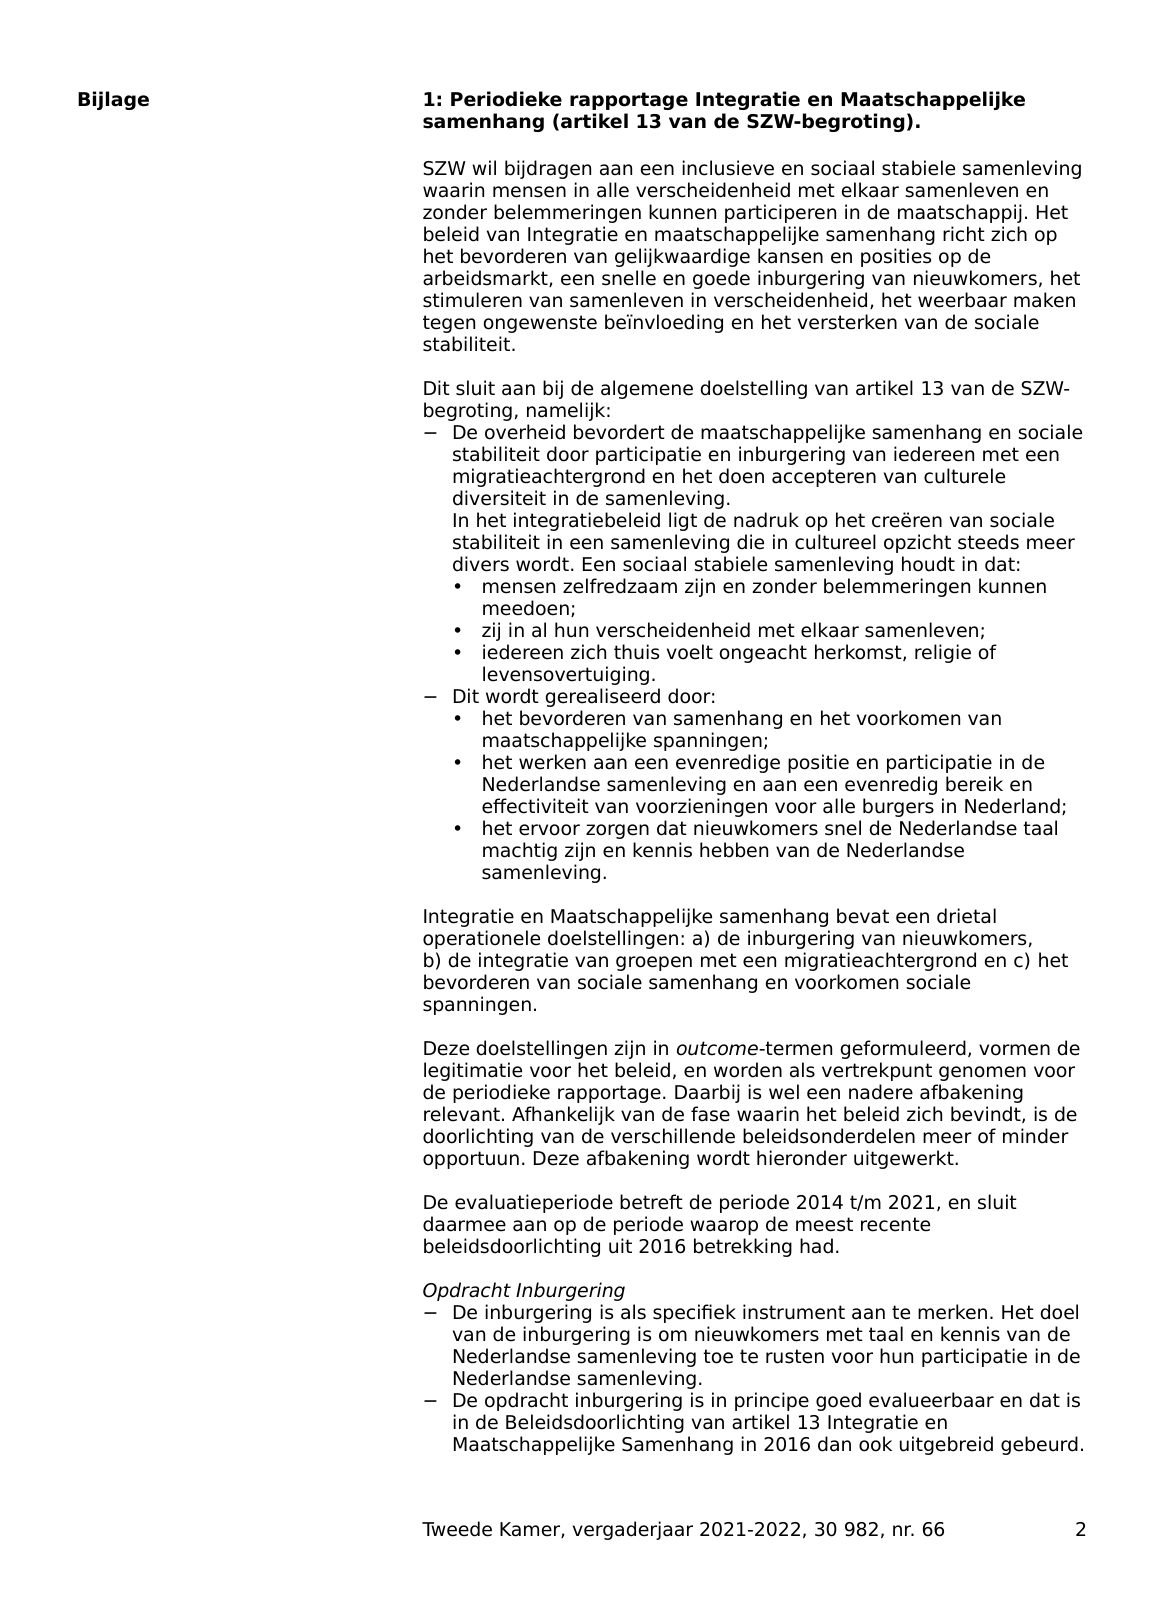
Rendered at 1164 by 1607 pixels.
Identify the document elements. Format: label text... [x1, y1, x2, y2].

text • het bevorderen van samenhang en het voorkomen van maatschappelijke spanningen; [452, 708, 1087, 752]
subtitle Opdracht Inburgering [422, 1280, 1087, 1302]
text • mensen zelfredzaam zijn en zonder belemmeringen kunnen meedoen; [452, 576, 1087, 620]
text • het ervoor zorgen dat nieuwkomers snel de Nederlandse taal machtig zijn en kennis hebben van de Nederlandse samenleving. [452, 818, 1087, 883]
text Deze doelstellingen zijn in outcome-termen geformuleerd, vormen de legitimatie voor het beleid, en worden als vertrekpunt genomen voor de periodieke rapportage. Daarbij is wel een nadere afbakening relevant. Afhankelijk van de fase waarin het beleid zich bevindt, is de doorlichting van de verschillende beleidsonderdelen meer of minder opportuun. Deze afbakening wordt hieronder uitgewerkt. [422, 1038, 1087, 1170]
text − De opdracht inburgering is in principe goed evalueerbaar en dat is in de Beleidsdoorlichting van artikel 13 Integratie en Maatschappelijke Samenhang in 2016 dan ook uitgebreid gebeurd. [422, 1390, 1087, 1456]
text De evaluatieperiode betreft de periode 2014 t/m 2021, en sluit daarmee aan op de periode waarop de meest recente beleidsdoorlichting uit 2016 betrekking had. [422, 1192, 1087, 1258]
subtitle Bijlage 1: Periodieke rapportage Integratie en Maatschappelijke samenhang (artikel 13 van de SZW-begroting). [77, 89, 1087, 133]
text Integratie en Maatschappelijke samenhang bevat een drietal operationele doelstellingen: a) de inburgering van nieuwkomers, b) de integratie van groepen met een migratieachtergrond en c) het bevorderen van sociale samenhang en voorkomen sociale spanningen. [422, 906, 1087, 1016]
text SZW wil bijdragen aan een inclusieve en sociaal stabiele samenleving waarin mensen in alle verscheidenheid met elkaar samenleven en zonder belemmeringen kunnen participeren in de maatschappij. Het beleid van Integratie en maatschappelijke samenhang richt zich op het bevorderen van gelijkwaardige kansen en posities op de arbeidsmarkt, een snelle en goede inburgering van nieuwkomers, het stimuleren van samenleven in verscheidenheid, het weerbaar maken tegen ongewenste beïnvloeding en het versterken van de sociale stabiliteit. [422, 158, 1087, 356]
text Dit sluit aan bij de algemene doelstelling van artikel 13 van de SZW-begroting, namelijk: [422, 378, 1087, 422]
text − De overheid bevordert de maatschappelijke samenhang en sociale stabiliteit door participatie en inburgering van iedereen met een migratieachtergrond en het doen accepteren van culturele diversiteit in de samenleving. [422, 422, 1087, 510]
text • het werken aan een evenredige positie en participatie in de Nederlandse samenleving en aan een evenredig bereik en effectiviteit van voorzieningen voor alle burgers in Nederland; [452, 752, 1087, 818]
text − De inburgering is als specifiek instrument aan te merken. Het doel van de inburgering is om nieuwkomers met taal en kennis van de Nederlandse samenleving toe te rusten voor hun participatie in de Nederlandse samenleving. [422, 1302, 1087, 1390]
text • iedereen zich thuis voelt ongeacht herkomst, religie of levensovertuiging. [452, 642, 1087, 686]
text • zij in al hun verscheidenheid met elkaar samenleven; [452, 620, 1087, 642]
text − Dit wordt gerealiseerd door: [422, 686, 1087, 708]
text In het integratiebeleid ligt de nadruk op het creëren van sociale stabiliteit in een samenleving die in cultureel opzicht steeds meer divers wordt. Een sociaal stabiele samenleving houdt in dat: [452, 510, 1087, 576]
